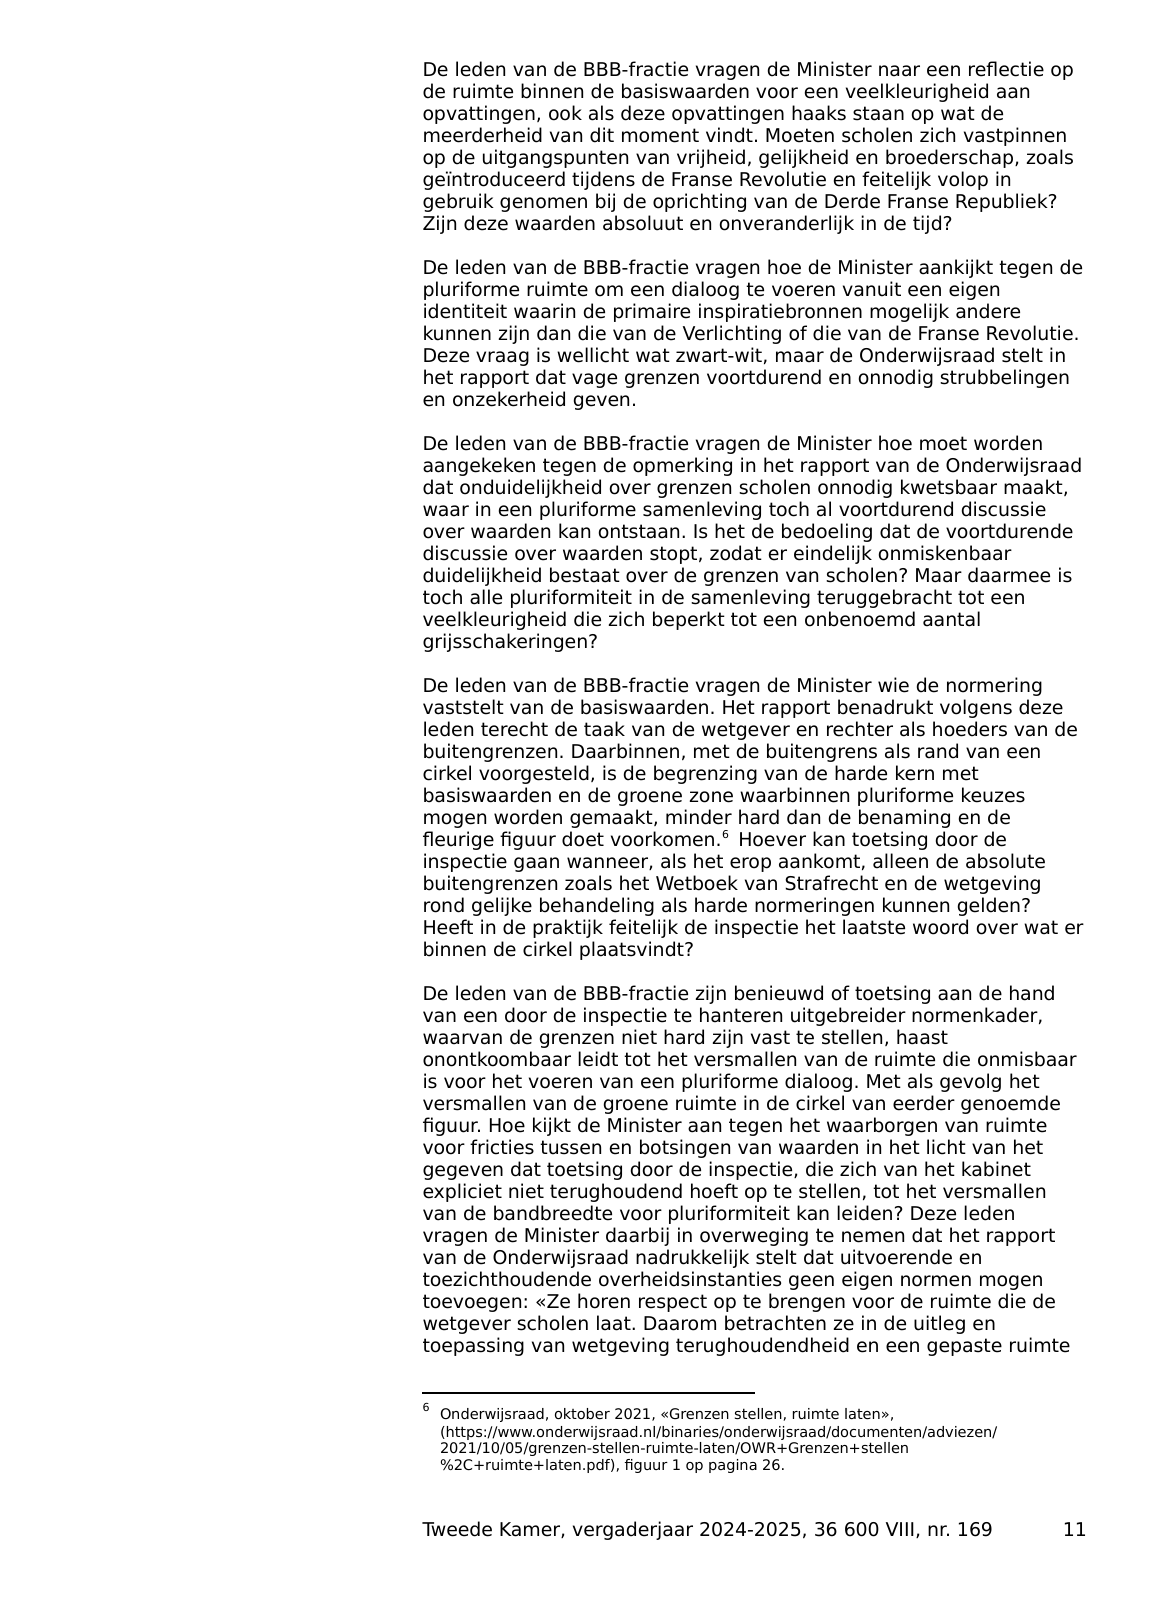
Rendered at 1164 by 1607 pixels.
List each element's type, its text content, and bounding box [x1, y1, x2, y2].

text De leden van de BBB-fractie vragen de Minister wie de normering vaststelt van de basiswaarden. Het rapport benadrukt volgens deze leden terecht de taak van de wetgever en rechter als hoeders van de buitengrenzen. Daarbinnen, met de buitengrens als rand van een cirkel voorgesteld, is de begrenzing van de harde kern met basiswaarden en de groene zone waarbinnen pluriforme keuzes mogen worden gemaakt, minder hard dan de benaming en de fleurige figuur doet voorkomen. Hoever kan toetsing door de inspectie gaan wanneer, als het erop aankomt, alleen de absolute buitengrenzen zoals het Wetboek van Strafrecht en de wetgeving rond gelijke behandeling als harde normeringen kunnen gelden? Heeft in de praktijk feitelijk de inspectie het laatste woord over wat er binnen de cirkel plaatsvindt? [422, 675, 1087, 961]
text De leden van de BBB-fractie vragen de Minister naar een reflectie op de ruimte binnen de basiswaarden voor een veelkleurigheid aan opvattingen, ook als deze opvattingen haaks staan op wat de meerderheid van dit moment vindt. Moeten scholen zich vastpinnen op de uitgangspunten van vrijheid, gelijkheid en broederschap, zoals geïntroduceerd tijdens de Franse Revolutie en feitelijk volop in gebruik genomen bij de oprichting van de Derde Franse Republiek? Zijn deze waarden absoluut en onveranderlijk in de tijd? [422, 59, 1087, 235]
text De leden van de BBB-fractie zijn benieuwd of toetsing aan de hand van een door de inspectie te hanteren uitgebreider normenkader, waarvan de grenzen niet hard zijn vast te stellen, haast onontkoombaar leidt tot het versmallen van de ruimte die onmisbaar is voor het voeren van een pluriforme dialoog. Met als gevolg het versmallen van de groene ruimte in de cirkel van eerder genoemde figuur. Hoe kijkt de Minister aan tegen het waarborgen van ruimte voor fricties tussen en botsingen van waarden in het licht van het gegeven dat toetsing door de inspectie, die zich van het kabinet expliciet niet terughoudend hoeft op te stellen, tot het versmallen van de bandbreedte voor pluriformiteit kan leiden? Deze leden vragen de Minister daarbij in overweging te nemen dat het rapport van de Onderwijsraad nadrukkelijk stelt dat uitvoerende en toezichthoudende overheidsinstanties geen eigen normen mogen toevoegen: «Ze horen respect op te brengen voor de ruimte die de wetgever scholen laat. Daarom betrachten ze in de uitleg en toepassing van wetgeving terughoudendheid en een gepaste ruimte [422, 983, 1087, 1357]
text De leden van de BBB-fractie vragen de Minister hoe moet worden aangekeken tegen de opmerking in het rapport van de Onderwijsraad dat onduidelijkheid over grenzen scholen onnodig kwetsbaar maakt, waar in een pluriforme samenleving toch al voortdurend discussie over waarden kan ontstaan. Is het de bedoeling dat de voortdurende discussie over waarden stopt, zodat er eindelijk onmiskenbaar duidelijkheid bestaat over de grenzen van scholen? Maar daarmee is toch alle pluriformiteit in de samenleving teruggebracht tot een veelkleurigheid die zich beperkt tot een onbenoemd aantal grijsschakeringen? [422, 433, 1087, 653]
text De leden van de BBB-fractie vragen hoe de Minister aankijkt tegen de pluriforme ruimte om een dialoog te voeren vanuit een eigen identiteit waarin de primaire inspiratiebronnen mogelijk andere kunnen zijn dan die van de Verlichting of die van de Franse Revolutie. Deze vraag is wellicht wat zwart-wit, maar de Onderwijsraad stelt in het rapport dat vage grenzen voortdurend en onnodig strubbelingen en onzekerheid geven. [422, 257, 1087, 411]
text Onderwijsraad, oktober 2021, «Grenzen stellen, ruimte laten», (https://www.onderwijsraad.nl/binaries/onderwijsraad/documenten/adviezen/2021/10/05/grenzen-stellen-ruimte-laten/OWR+Grenzen+stellen%2C+ruimte+laten.pdf), figuur 1 op pagina 26. [422, 1402, 1087, 1474]
